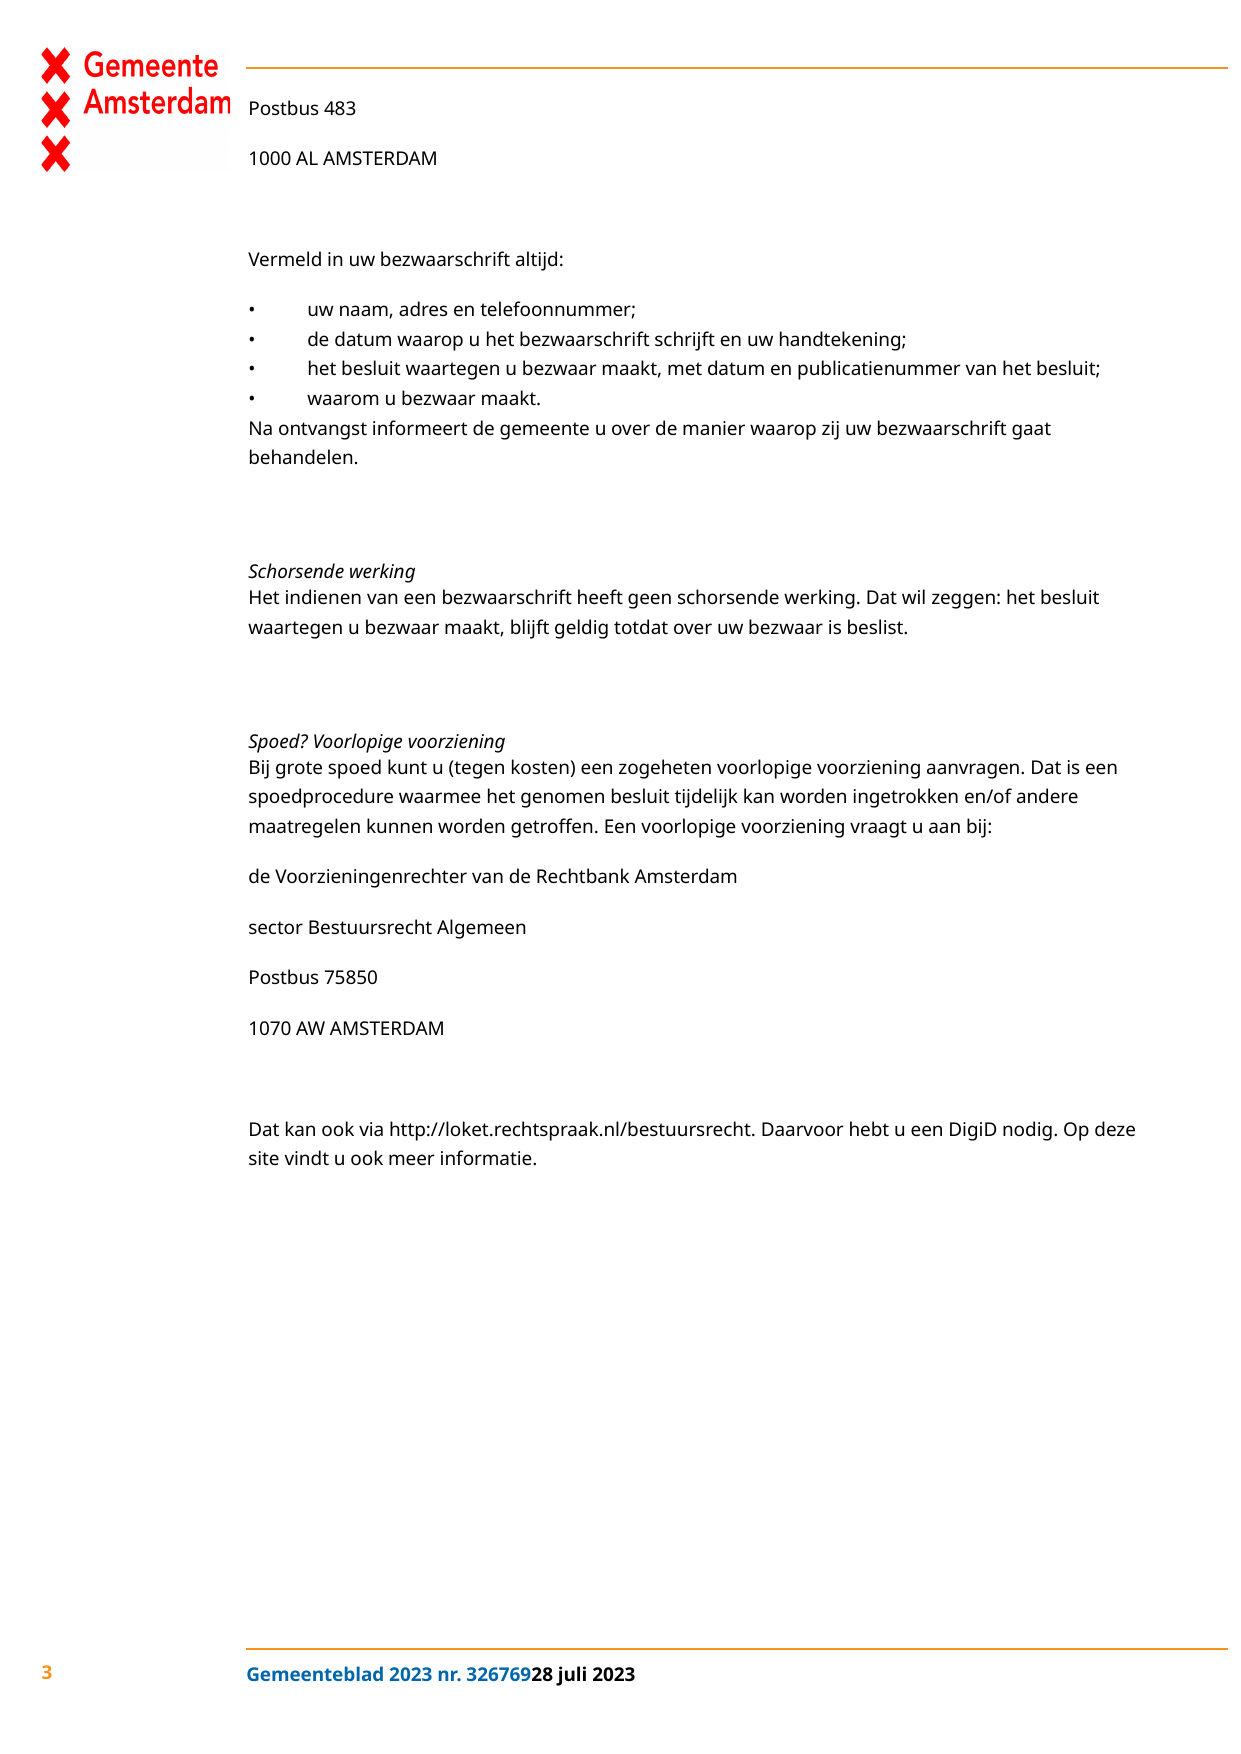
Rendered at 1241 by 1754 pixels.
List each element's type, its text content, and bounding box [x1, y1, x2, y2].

text Spoed? Voorlopige voorziening [248, 728, 1152, 754]
text 1070 AW AMSTERDAM [248, 1015, 1152, 1041]
text Dat kan ook via http://loket.rechtspraak.nl/bestuursrecht. Daarvoor hebt u een DigiD nodig. Op deze site vindt u ook meer informatie. [248, 1116, 1152, 1171]
text Na ontvangst informeert de gemeente u over de manier waarop zij uw bezwaarschrift gaat behandelen. [248, 415, 1152, 470]
list de datum waarop u het bezwaarschrift schrijft en uw handtekening; [248, 326, 1152, 352]
text Het indienen van een bezwaarschrift heeft geen schorsende werking. Dat wil zeggen: het besluit waartegen u bezwaar maakt, blijft geldig totdat over uw bezwaar is beslist. [248, 584, 1152, 640]
list uw naam, adres en telefoonnummer; [248, 296, 1152, 322]
text Schorsende werking [248, 559, 1152, 584]
picture [41, 47, 231, 172]
text Vermeld in uw bezwaarschrift altijd: [248, 246, 1152, 272]
text Postbus 483 [248, 95, 1152, 121]
text de Voorzieningenrechter van de Rechtbank Amsterdam [248, 864, 1152, 889]
text sector Bestuursrecht Algemeen [248, 914, 1152, 940]
text Bij grote spoed kunt u (tegen kosten) een zogeheten voorlopige voorziening aanvragen. Dat is een spoedprocedure waarmee het genomen besluit tijdelijk kan worden ingetrokken en/of andere maatregelen kunnen worden getroffen. Een voorlopige voorziening vraagt u aan bij: [248, 754, 1152, 839]
text Postbus 75850 [248, 964, 1152, 990]
text 1000 AL AMSTERDAM [248, 145, 1152, 171]
list het besluit waartegen u bezwaar maakt, met datum en publicatienummer van het besluit; [248, 356, 1152, 381]
list waarom u bezwaar maakt. [248, 385, 1152, 411]
